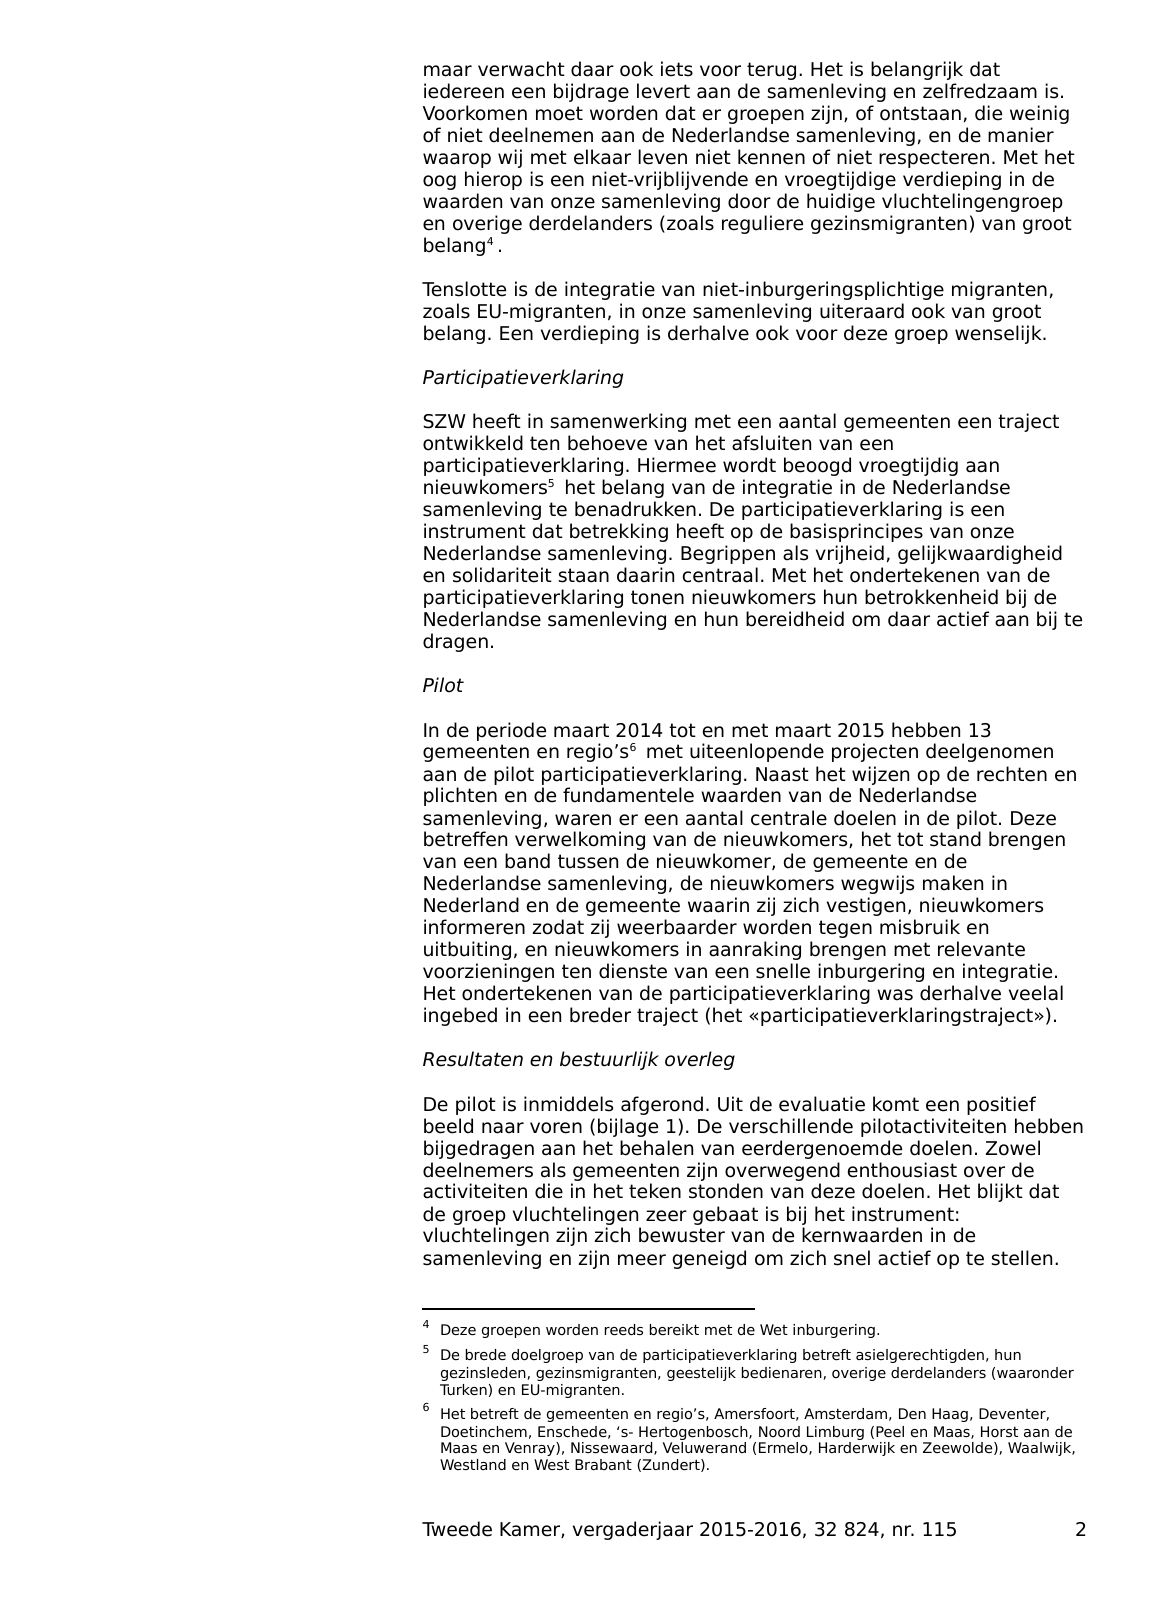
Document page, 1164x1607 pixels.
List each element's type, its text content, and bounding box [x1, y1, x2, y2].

text Het betreft de gemeenten en regio’s, Amersfoort, Amsterdam, Den Haag, Deventer, Doetinchem, Enschede, ‘s- Hertogenbosch, Noord Limburg (Peel en Maas, Horst aan de Maas en Venray), Nissewaard, Veluwerand (Ermelo, Harderwijk en Zeewolde), Waalwijk, Westland en West Brabant (Zundert). [422, 1402, 1087, 1474]
text SZW heeft in samenwerking met een aantal gemeenten een traject ontwikkeld ten behoeve van het afsluiten van een participatieverklaring. Hiermee wordt beoogd vroegtijdig aan nieuwkomers het belang van de integratie in de Nederlandse samenleving te benadrukken. De participatieverklaring is een instrument dat betrekking heeft op de basisprincipes van onze Nederlandse samenleving. Begrippen als vrijheid, gelijkwaardigheid en solidariteit staan daarin centraal. Met het ondertekenen van de participatieverklaring tonen nieuwkomers hun betrokkenheid bij de Nederlandse samenleving en hun bereidheid om daar actief aan bij te dragen. [422, 411, 1087, 653]
subtitle Resultaten en bestuurlijk overleg [422, 1049, 1087, 1071]
subtitle Pilot [422, 675, 1087, 697]
text Tenslotte is de integratie van niet-inburgeringsplichtige migranten, zoals EU-migranten, in onze samenleving uiteraard ook van groot belang. Een verdieping is derhalve ook voor deze groep wenselijk. [422, 279, 1087, 345]
text In de periode maart 2014 tot en met maart 2015 hebben 13 gemeenten en regio’s met uiteenlopende projecten deelgenomen aan de pilot participatieverklaring. Naast het wijzen op de rechten en plichten en de fundamentele waarden van de Nederlandse samenleving, waren er een aantal centrale doelen in de pilot. Deze betreffen verwelkoming van de nieuwkomers, het tot stand brengen van een band tussen de nieuwkomer, de gemeente en de Nederlandse samenleving, de nieuwkomers wegwijs maken in Nederland en de gemeente waarin zij zich vestigen, nieuwkomers informeren zodat zij weerbaarder worden tegen misbruik en uitbuiting, en nieuwkomers in aanraking brengen met relevante voorzieningen ten dienste van een snelle inburgering en integratie. Het ondertekenen van de participatieverklaring was derhalve veelal ingebed in een breder traject (het «participatieverklaringstraject»). [422, 719, 1087, 1027]
text Deze groepen worden reeds bereikt met de Wet inburgering. [422, 1318, 1087, 1340]
text maar verwacht daar ook iets voor terug. Het is belangrijk dat iedereen een bijdrage levert aan de samenleving en zelfredzaam is. Voorkomen moet worden dat er groepen zijn, of ontstaan, die weinig of niet deelnemen aan de Nederlandse samenleving, en de manier waarop wij met elkaar leven niet kennen of niet respecteren. Met het oog hierop is een niet-vrijblijvende en vroegtijdige verdieping in de waarden van onze samenleving door de huidige vluchtelingengroep en overige derdelanders (zoals reguliere gezinsmigranten) van groot belang. [422, 59, 1087, 257]
text De brede doelgroep van de participatieverklaring betreft asielgerechtigden, hun gezinsleden, gezinsmigranten, geestelijk bedienaren, overige derdelanders (waaronder Turken) en EU-migranten. [422, 1343, 1087, 1399]
subtitle Participatieverklaring [422, 367, 1087, 389]
text De pilot is inmiddels afgerond. Uit de evaluatie komt een positief beeld naar voren (bijlage 1). De verschillende pilotactiviteiten hebben bijgedragen aan het behalen van eerdergenoemde doelen. Zowel deelnemers als gemeenten zijn overwegend enthousiast over de activiteiten die in het teken stonden van deze doelen. Het blijkt dat de groep vluchtelingen zeer gebaat is bij het instrument: vluchtelingen zijn zich bewuster van de kernwaarden in de samenleving en zijn meer geneigd om zich snel actief op te stellen. [422, 1093, 1087, 1269]
